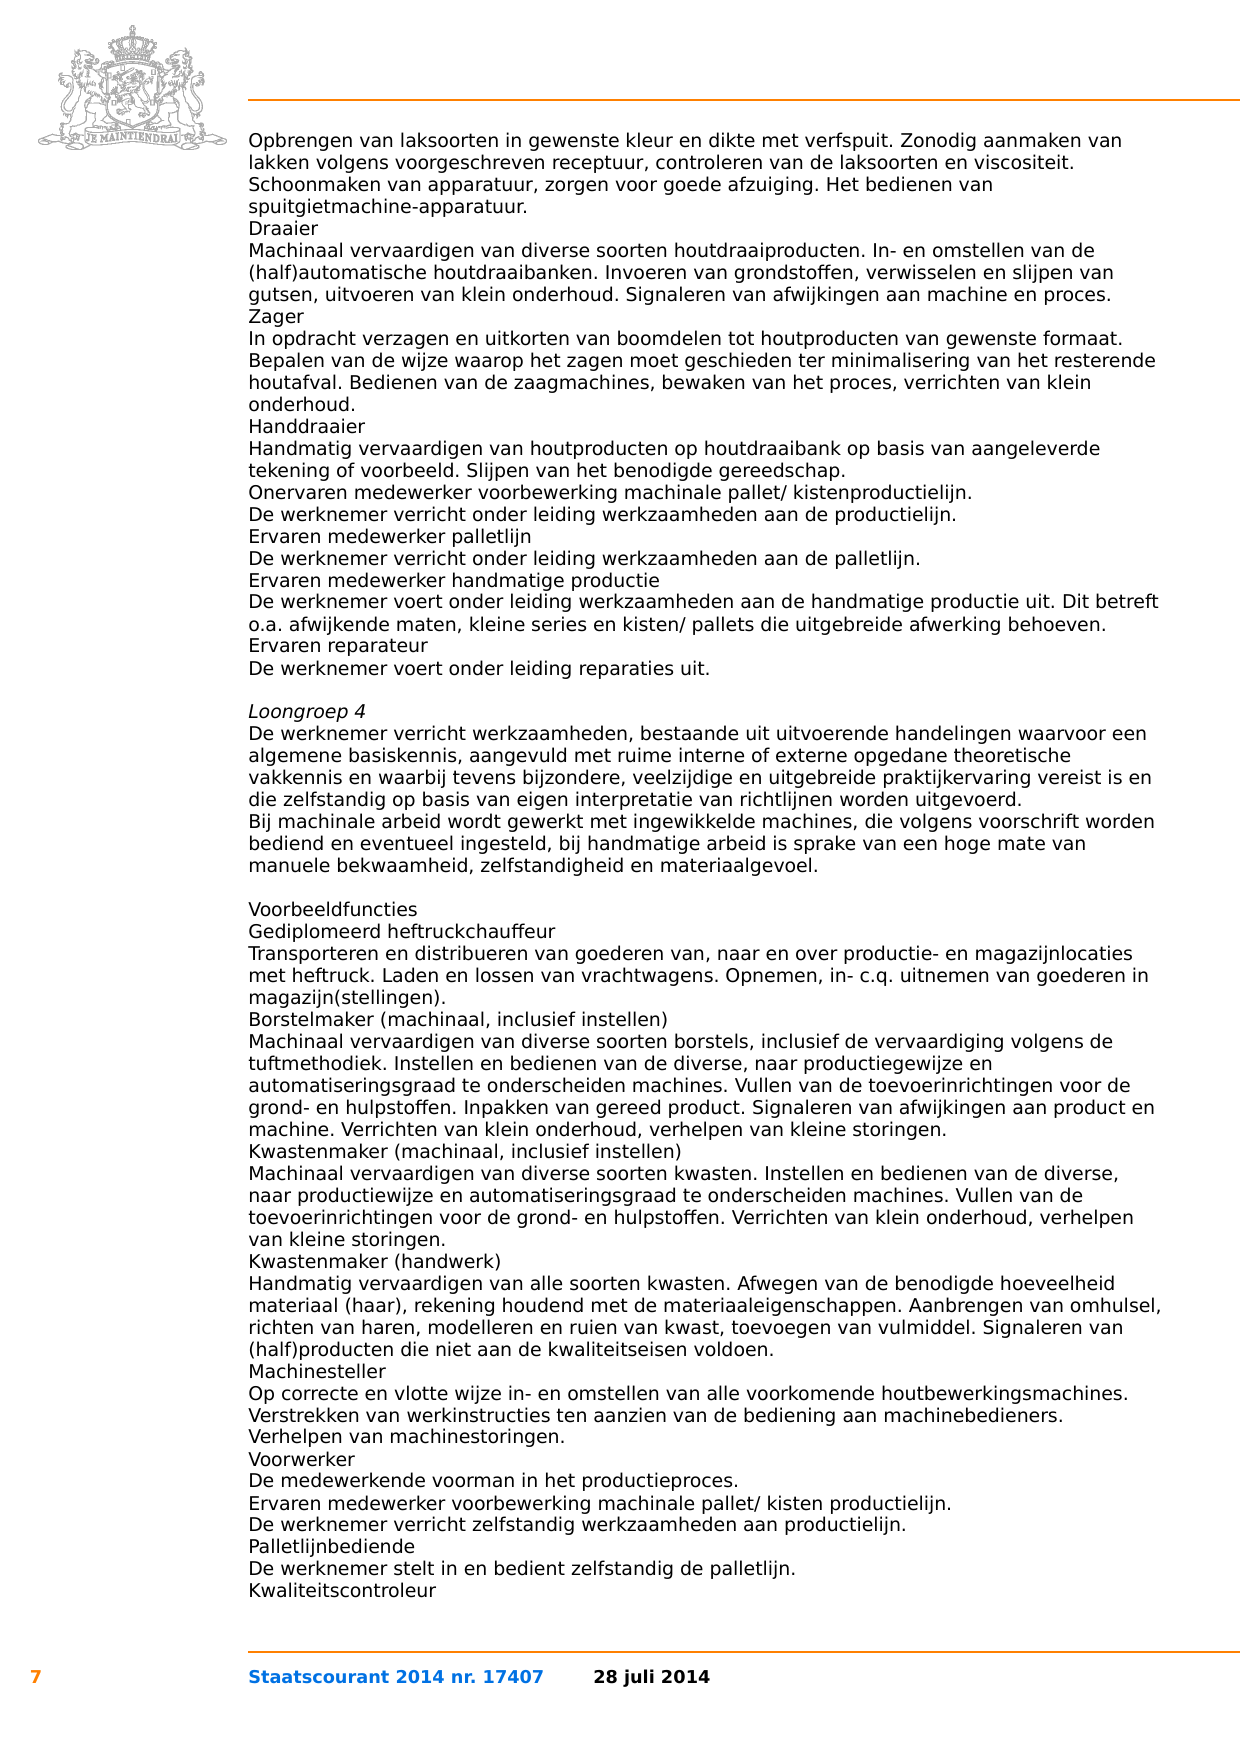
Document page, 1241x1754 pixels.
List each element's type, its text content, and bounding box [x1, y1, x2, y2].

text Ervaren medewerker voorbewerking machinale pallet/ kisten productielijn. [248, 1492, 1163, 1514]
text De werknemer verricht werkzaamheden, bestaande uit uitvoerende handelingen waarvoor een algemene basiskennis, aangevuld met ruime interne of externe opgedane theoretische vakkennis en waarbij tevens bijzondere, veelzijdige en uitgebreide praktijkervaring vereist is en die zelfstandig op basis van eigen interpretatie van richtlijnen worden uitgevoerd. [248, 723, 1163, 811]
text Op correcte en vlotte wijze in- en omstellen van alle voorkomende houtbewerkingsmachines. Verstrekken van werkinstructies ten aanzien van de bediening aan machinebedieners. Verhelpen van machinestoringen. [248, 1382, 1163, 1448]
text Ervaren medewerker palletlijn [248, 526, 1163, 547]
text De werknemer verricht onder leiding werkzaamheden aan de productielijn. [248, 503, 1163, 526]
text Onervaren medewerker voorbewerking machinale pallet/ kistenproductielijn. [248, 482, 1163, 503]
text Handdraaier [248, 416, 1163, 438]
text De werknemer verricht zelfstandig werkzaamheden aan productielijn. [248, 1514, 1163, 1536]
text Kwastenmaker (handwerk) [248, 1251, 1163, 1273]
text Ervaren medewerker handmatige productie [248, 569, 1163, 591]
text Opbrengen van laksoorten in gewenste kleur en dikte met verfspuit. Zonodig aanmaken van lakken volgens voorgeschreven receptuur, controleren van de laksoorten en viscositeit. Schoonmaken van apparatuur, zorgen voor goede afzuiging. Het bedienen van spuitgietmachine-apparatuur. [248, 130, 1163, 218]
text Palletlijnbediende [248, 1536, 1163, 1558]
text Kwaliteitscontroleur [248, 1580, 1163, 1602]
text Zager [248, 306, 1163, 328]
text Handmatig vervaardigen van houtproducten op houtdraaibank op basis van aangeleverde tekening of voorbeeld. Slijpen van het benodigde gereedschap. [248, 438, 1163, 482]
subtitle Voorbeeldfuncties [248, 899, 1163, 921]
text De werknemer verricht onder leiding werkzaamheden aan de palletlijn. [248, 547, 1163, 569]
text Machinaal vervaardigen van diverse soorten borstels, inclusief de vervaardiging volgens de tuftmethodiek. Instellen en bedienen van de diverse, naar productiegewijze en automatiseringsgraad te onderscheiden machines. Vullen van de toevoerinrichtingen voor de grond- en hulpstoffen. Inpakken van gereed product. Signaleren van afwijkingen aan product en machine. Verrichten van klein onderhoud, verhelpen van kleine storingen. [248, 1031, 1163, 1141]
text In opdracht verzagen en uitkorten van boomdelen tot houtproducten van gewenste formaat. Bepalen van de wijze waarop het zagen moet geschieden ter minimalisering van het resterende houtafval. Bedienen van de zaagmachines, bewaken van het proces, verrichten van klein onderhoud. [248, 328, 1163, 416]
text Draaier [248, 218, 1163, 240]
text De werknemer voert onder leiding reparaties uit. [248, 657, 1163, 679]
text Gediplomeerd heftruckchauffeur [248, 921, 1163, 943]
text De medewerkende voorman in het productieproces. [248, 1470, 1163, 1492]
text Machinesteller [248, 1361, 1163, 1382]
text De werknemer stelt in en bedient zelfstandig de palletlijn. [248, 1558, 1163, 1580]
text Kwastenmaker (machinaal, inclusief instellen) [248, 1141, 1163, 1163]
text Borstelmaker (machinaal, inclusief instellen) [248, 1009, 1163, 1031]
text De werknemer voert onder leiding werkzaamheden aan de handmatige productie uit. Dit betreft o.a. afwijkende maten, kleine series en kisten/ pallets die uitgebreide afwerking behoeven. [248, 591, 1163, 635]
picture [38, 25, 227, 150]
text Ervaren reparateur [248, 635, 1163, 657]
text Handmatig vervaardigen van alle soorten kwasten. Afwegen van de benodigde hoeveelheid materiaal (haar), rekening houdend met de materiaaleigenschappen. Aanbrengen van omhulsel, richten van haren, modelleren en ruien van kwast, toevoegen van vulmiddel. Signaleren van (half)producten die niet aan de kwaliteitseisen voldoen. [248, 1273, 1163, 1361]
text Transporteren en distribueren van goederen van, naar en over productie- en magazijnlocaties met heftruck. Laden en lossen van vrachtwagens. Opnemen, in- c.q. uitnemen van goederen in magazijn(stellingen). [248, 943, 1163, 1009]
text Voorwerker [248, 1448, 1163, 1470]
text Bij machinale arbeid wordt gewerkt met ingewikkelde machines, die volgens voorschrift worden bediend en eventueel ingesteld, bij handmatige arbeid is sprake van een hoge mate van manuele bekwaamheid, zelfstandigheid en materiaalgevoel. [248, 811, 1163, 877]
subtitle Loongroep 4 [248, 701, 1163, 723]
text Machinaal vervaardigen van diverse soorten houtdraaiproducten. In- en omstellen van de (half)automatische houtdraaibanken. Invoeren van grondstoffen, verwisselen en slijpen van gutsen, uitvoeren van klein onderhoud. Signaleren van afwijkingen aan machine en proces. [248, 240, 1163, 306]
text Machinaal vervaardigen van diverse soorten kwasten. Instellen en bedienen van de diverse, naar productiewijze en automatiseringsgraad te onderscheiden machines. Vullen van de toevoerinrichtingen voor de grond- en hulpstoffen. Verrichten van klein onderhoud, verhelpen van kleine storingen. [248, 1163, 1163, 1251]
